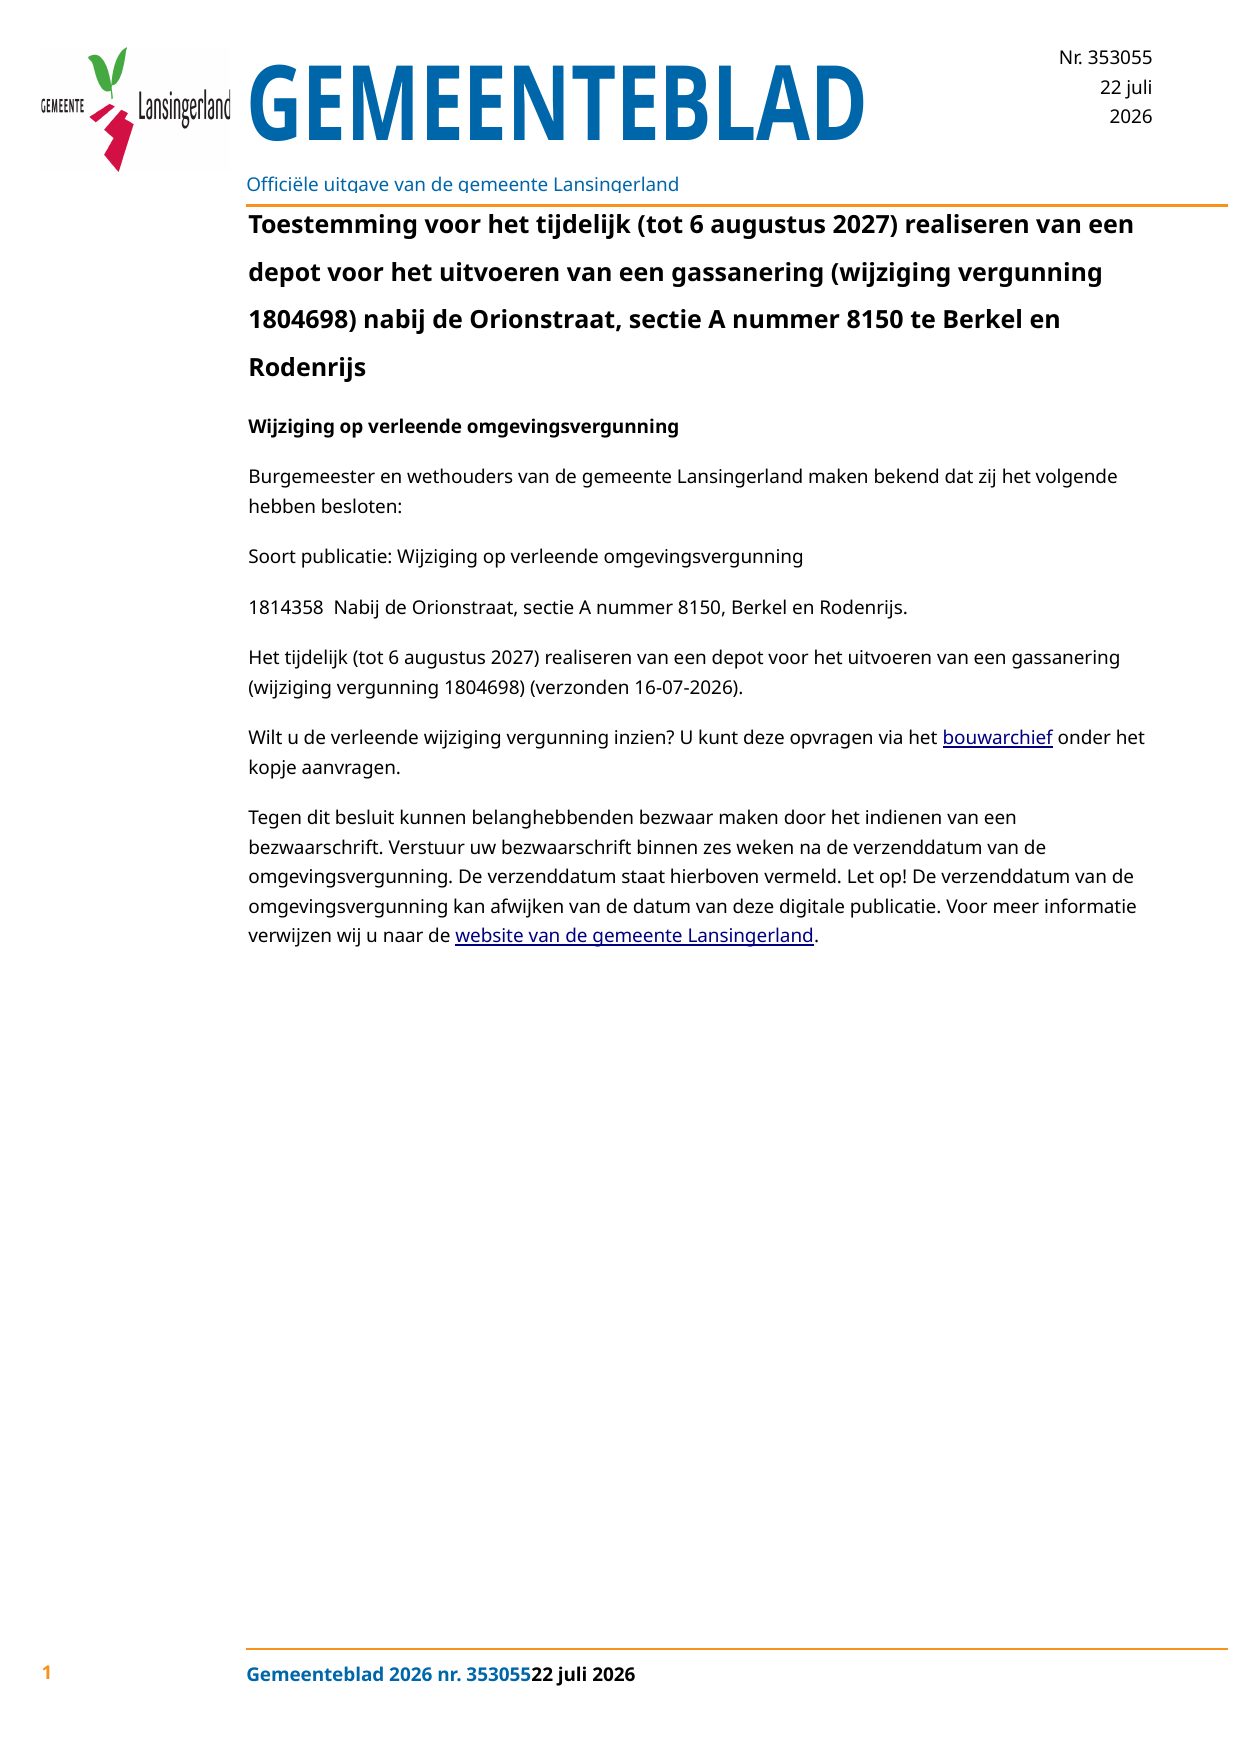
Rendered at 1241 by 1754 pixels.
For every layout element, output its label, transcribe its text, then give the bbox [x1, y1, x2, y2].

text Toestemming voor het tijdelijk (tot 6 augustus 2027) realiseren van een depot voor het uitvoeren van een gassanering (wijziging vergunning 1804698) nabij de Orionstraat, sectie A nummer 8150 te Berkel en Rodenrijs [248, 207, 1152, 384]
text 1814358 Nabij de Orionstraat, sectie A nummer 8150, Berkel en Rodenrijs. [248, 594, 1152, 620]
text Tegen dit besluit kunnen belanghebbenden bezwaar maken door het indienen van een bezwaarschrift. Verstuur uw bezwaarschrift binnen zes weken na de verzenddatum van de omgevingsvergunning. De verzenddatum staat hierboven vermeld. Let op! De verzenddatum van de omgevingsvergunning kan afwijken van de datum van deze digitale publicatie. Voor meer informatie verwijzen wij u naar de website van de gemeente Lansingerland. [248, 804, 1152, 948]
text Burgemeester en wethouders van de gemeente Lansingerland maken bekend dat zij het volgende hebben besloten: [248, 463, 1152, 519]
picture [41, 47, 231, 172]
text Wijziging op verleende omgevingsvergunning [248, 413, 1152, 439]
text Soort publicatie: Wijziging op verleende omgevingsvergunning [248, 543, 1152, 569]
text Het tijdelijk (tot 6 augustus 2027) realiseren van een depot voor het uitvoeren van een gassanering (wijziging vergunning 1804698) (verzonden 16-07-2026). [248, 644, 1152, 700]
text Wilt u de verleende wijziging vergunning inzien? U kunt deze opvragen via het bouwarchief onder het kopje aanvragen. [248, 724, 1152, 780]
